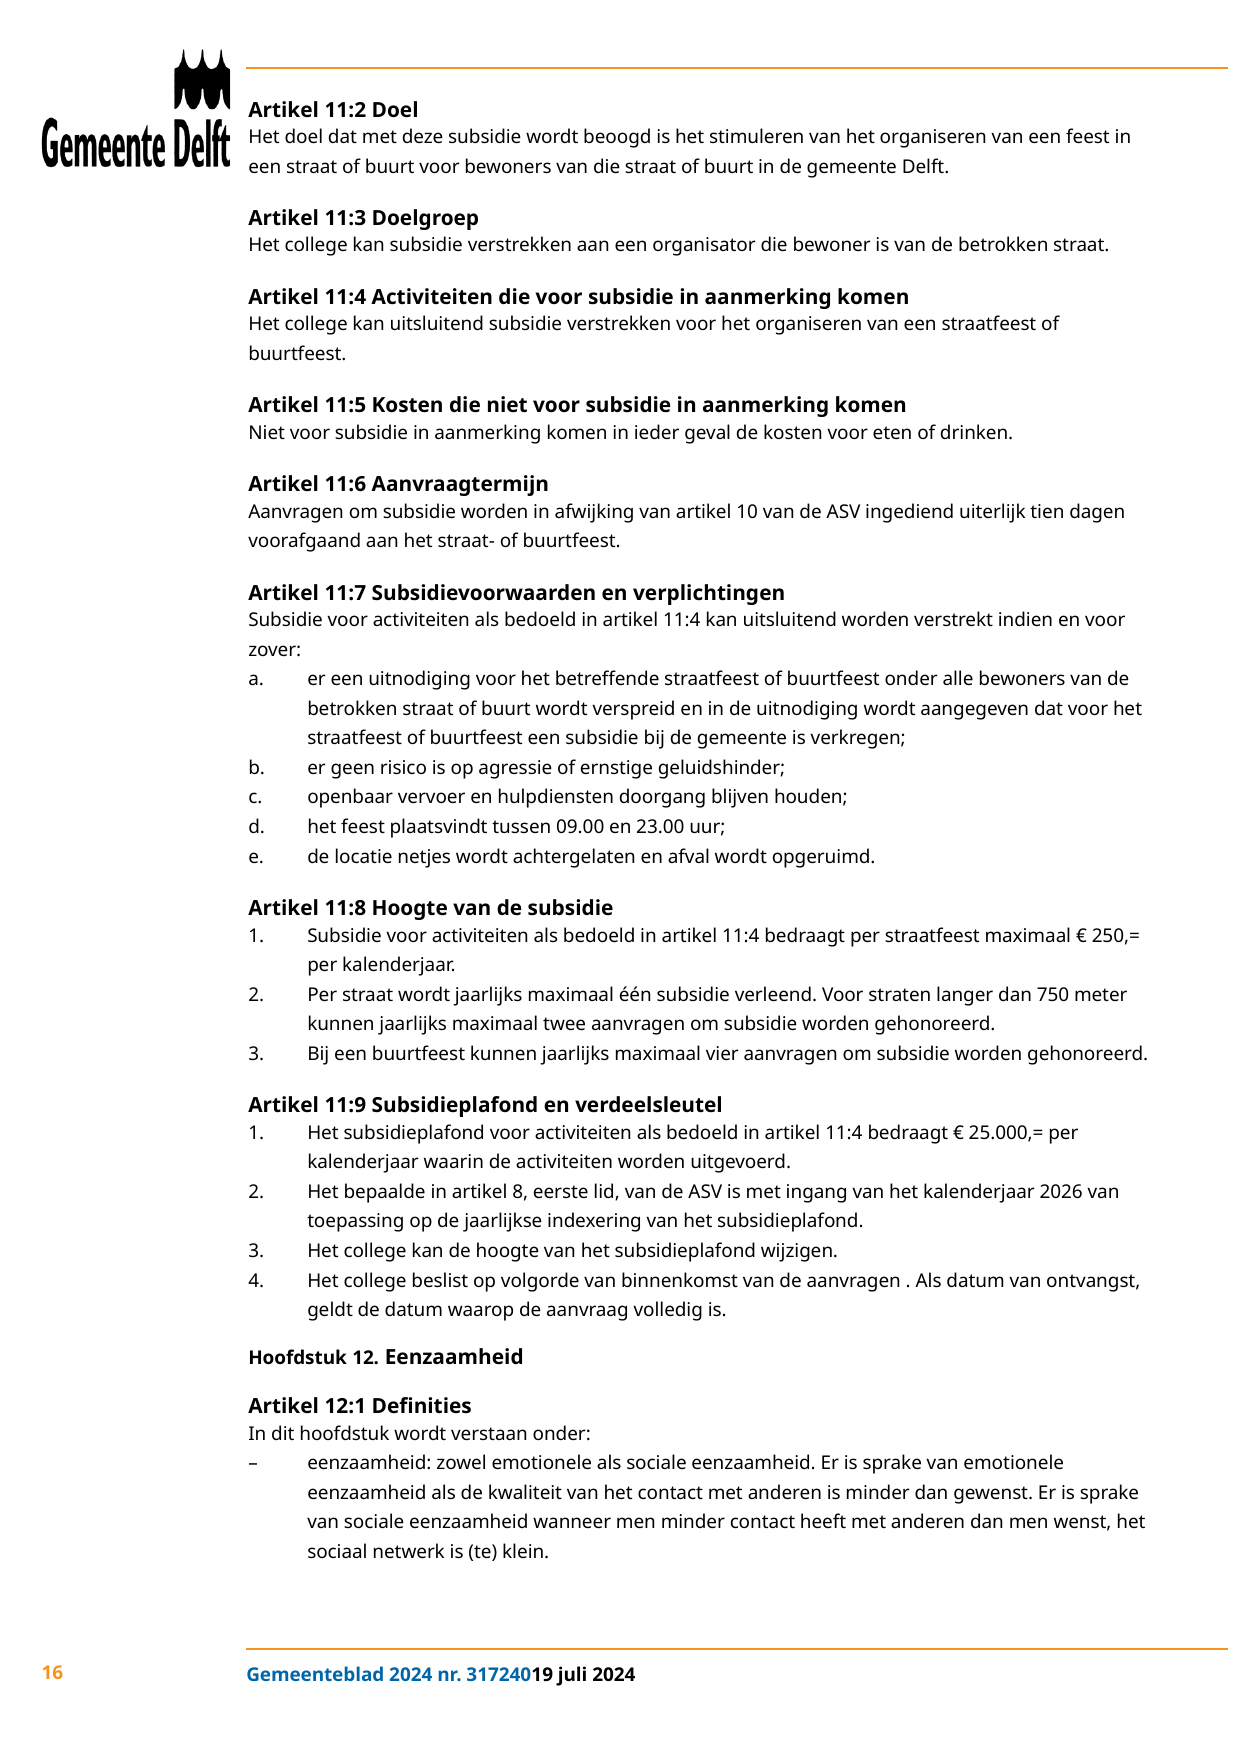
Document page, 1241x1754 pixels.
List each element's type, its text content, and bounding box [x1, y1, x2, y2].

list Het subsidieplafond voor activiteiten als bedoeld in artikel 11:4 bedraagt € 25.000,= per kalenderjaar waarin de activiteiten worden uitgevoerd. [248, 1119, 1152, 1174]
text Artikel 11:4 Activiteiten die voor subsidie in aanmerking komen [248, 282, 1152, 311]
list Het college beslist op volgorde van binnenkomst van de aanvragen . Als datum van ontvangst, geldt de datum waarop de aanvraag volledig is. [248, 1267, 1152, 1322]
list er geen risico is op agressie of ernstige geluidshinder; [248, 754, 1152, 780]
text Artikel 11:2 Doel [248, 95, 1152, 123]
text Artikel 11:5 Kosten die niet voor subsidie in aanmerking komen [248, 391, 1152, 419]
list eenzaamheid: zowel emotionele als sociale eenzaamheid. Er is sprake van emotionele eenzaamheid als de kwaliteit van het contact met anderen is minder dan gewenst. Er is sprake van sociale eenzaamheid wanneer men minder contact heeft met anderen dan men wenst, het sociaal netwerk is (te) klein. [248, 1449, 1152, 1564]
list Het college kan de hoogte van het subsidieplafond wijzigen. [248, 1237, 1152, 1263]
text Het college kan uitsluitend subsidie verstrekken voor het organiseren van een straatfeest of buurtfeest. [248, 311, 1152, 366]
text Artikel 11:9 Subsidieplafond en verdeelsleutel [248, 1091, 1152, 1119]
text Artikel 11:7 Subsidievoorwaarden en verplichtingen [248, 578, 1152, 606]
list openbaar vervoer en hulpdiensten doorgang blijven houden; [248, 784, 1152, 809]
text Artikel 12:1 Definities [248, 1391, 1152, 1420]
picture [41, 47, 231, 172]
text Hoofdstuk 12. Eenzaamheid [248, 1342, 1152, 1371]
list de locatie netjes wordt achtergelaten en afval wordt opgeruimd. [248, 843, 1152, 869]
list Bij een buurtfeest kunnen jaarlijks maximaal vier aanvragen om subsidie worden gehonoreerd. [248, 1040, 1152, 1066]
text Het college kan subsidie verstrekken aan een organisator die bewoner is van de betrokken straat. [248, 232, 1152, 257]
text Aanvragen om subsidie worden in afwijking van artikel 10 van de ASV ingediend uiterlijk tien dagen voorafgaand aan het straat- of buurtfeest. [248, 498, 1152, 553]
text Het doel dat met deze subsidie wordt beoogd is het stimuleren van het organiseren van een feest in een straat of buurt voor bewoners van die straat of buurt in de gemeente Delft. [248, 123, 1152, 178]
list het feest plaatsvindt tussen 09.00 en 23.00 uur; [248, 813, 1152, 839]
text In dit hoofdstuk wordt verstaan onder: [248, 1420, 1152, 1446]
text Subsidie voor activiteiten als bedoeld in artikel 11:4 kan uitsluitend worden verstrekt indien en voor zover: [248, 606, 1152, 662]
list er een uitnodiging voor het betreffende straatfeest of buurtfeest onder alle bewoners van de betrokken straat of buurt wordt verspreid en in de uitnodiging wordt aangegeven dat voor het straatfeest of buurtfeest een subsidie bij de gemeente is verkregen; [248, 665, 1152, 750]
text Artikel 11:3 Doelgroep [248, 203, 1152, 232]
text Artikel 11:6 Aanvraagtermijn [248, 469, 1152, 498]
list Het bepaalde in artikel 8, eerste lid, van de ASV is met ingang van het kalenderjaar 2026 van toepassing op de jaarlijkse indexering van het subsidieplafond. [248, 1178, 1152, 1233]
text Niet voor subsidie in aanmerking komen in ieder geval de kosten voor eten of drinken. [248, 419, 1152, 445]
text Artikel 11:8 Hoogte van de subsidie [248, 893, 1152, 922]
list Subsidie voor activiteiten als bedoeld in artikel 11:4 bedraagt per straatfeest maximaal € 250,= per kalenderjaar. [248, 922, 1152, 977]
list Per straat wordt jaarlijks maximaal één subsidie verleend. Voor straten langer dan 750 meter kunnen jaarlijks maximaal twee aanvragen om subsidie worden gehonoreerd. [248, 981, 1152, 1036]
